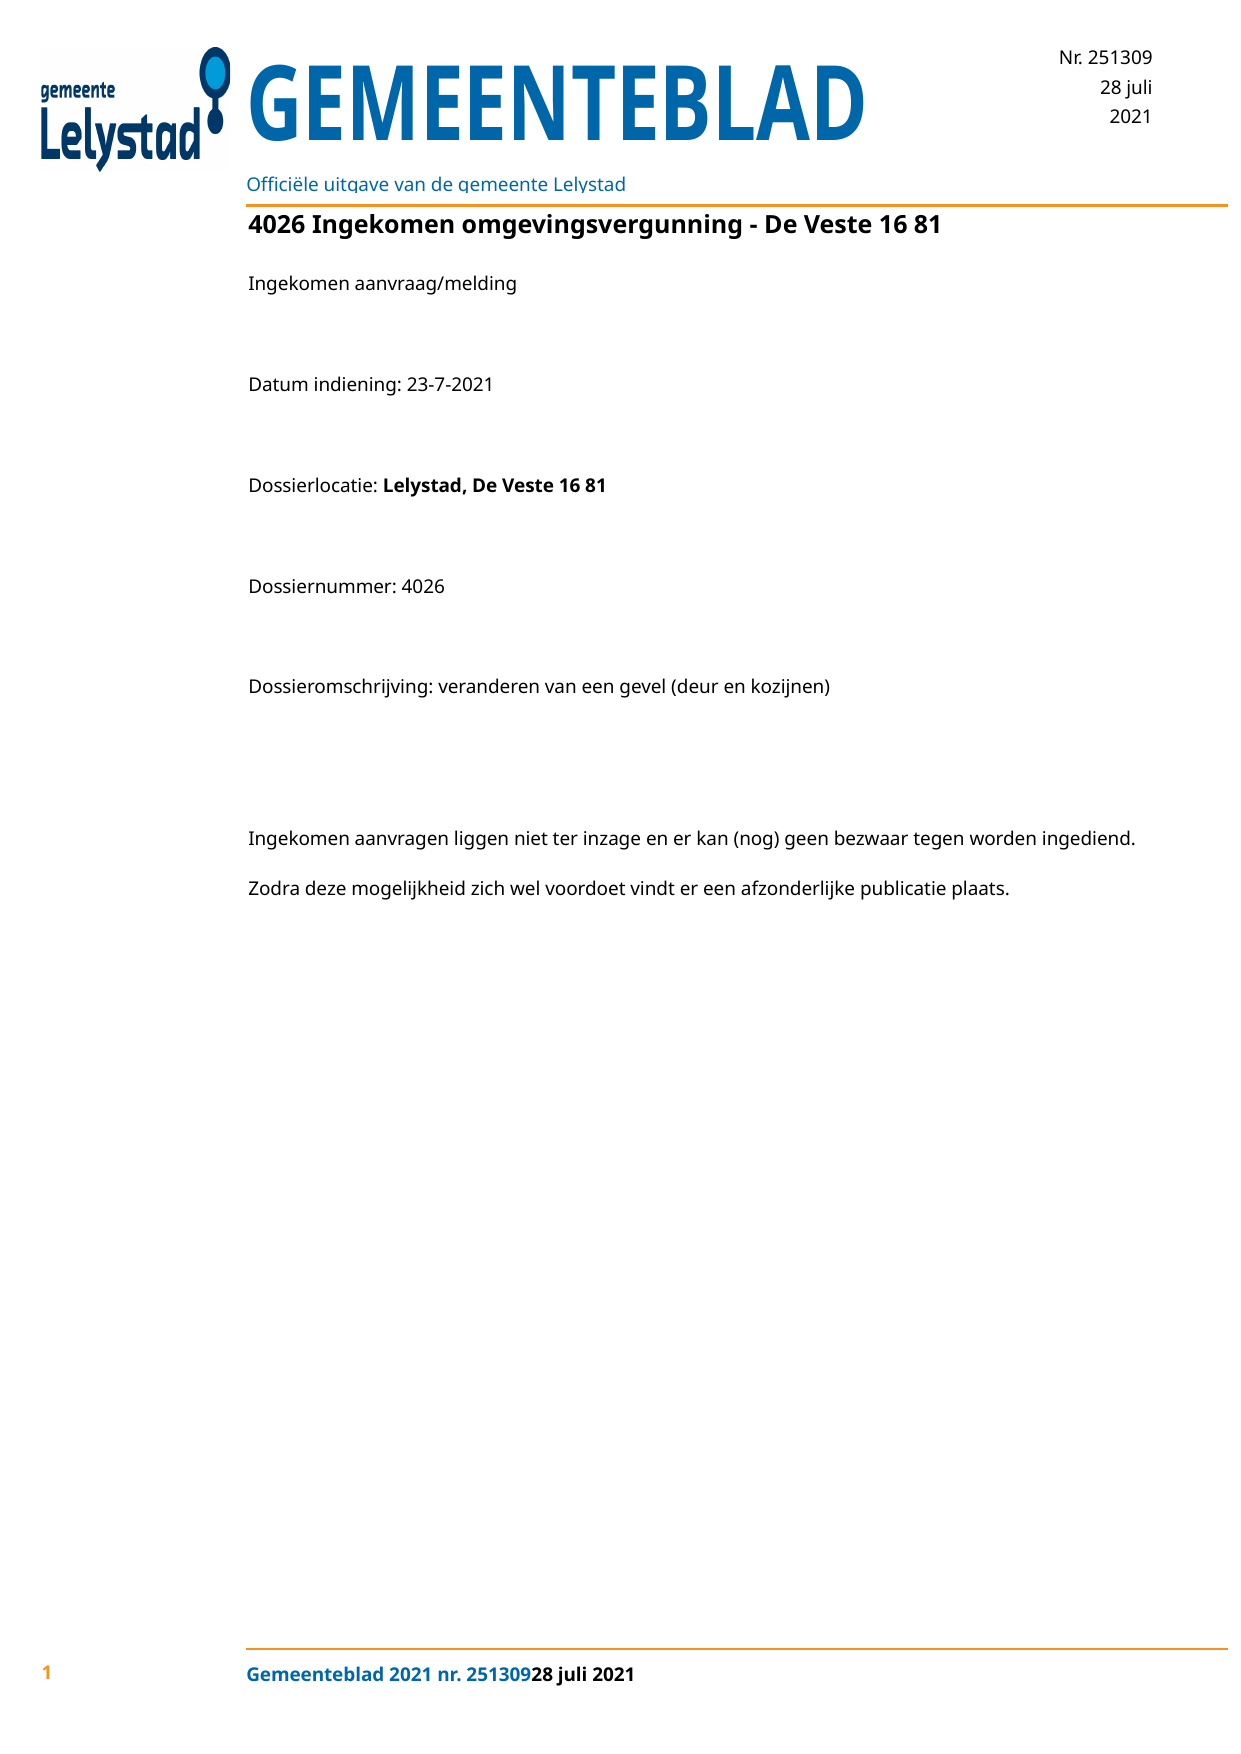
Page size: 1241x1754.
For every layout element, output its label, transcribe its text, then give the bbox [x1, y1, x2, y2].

text Dossierlocatie: Lelystad, De Veste 16 81 [248, 472, 1152, 498]
text Zodra deze mogelijkheid zich wel voordoet vindt er een afzonderlijke publicatie plaats. [248, 875, 1152, 901]
picture [41, 47, 231, 172]
text Dossiernummer: 4026 [248, 573, 1152, 598]
text Ingekomen aanvraag/melding [248, 270, 1152, 296]
text Dossieromschrijving: veranderen van een gevel (deur en kozijnen) [248, 674, 1152, 699]
text 4026 Ingekomen omgevingsvergunning - De Veste 16 81 [248, 207, 1152, 241]
text Datum indiening: 23-7-2021 [248, 371, 1152, 397]
text Ingekomen aanvragen liggen niet ter inzage en er kan (nog) geen bezwaar tegen worden ingediend. [248, 825, 1152, 851]
